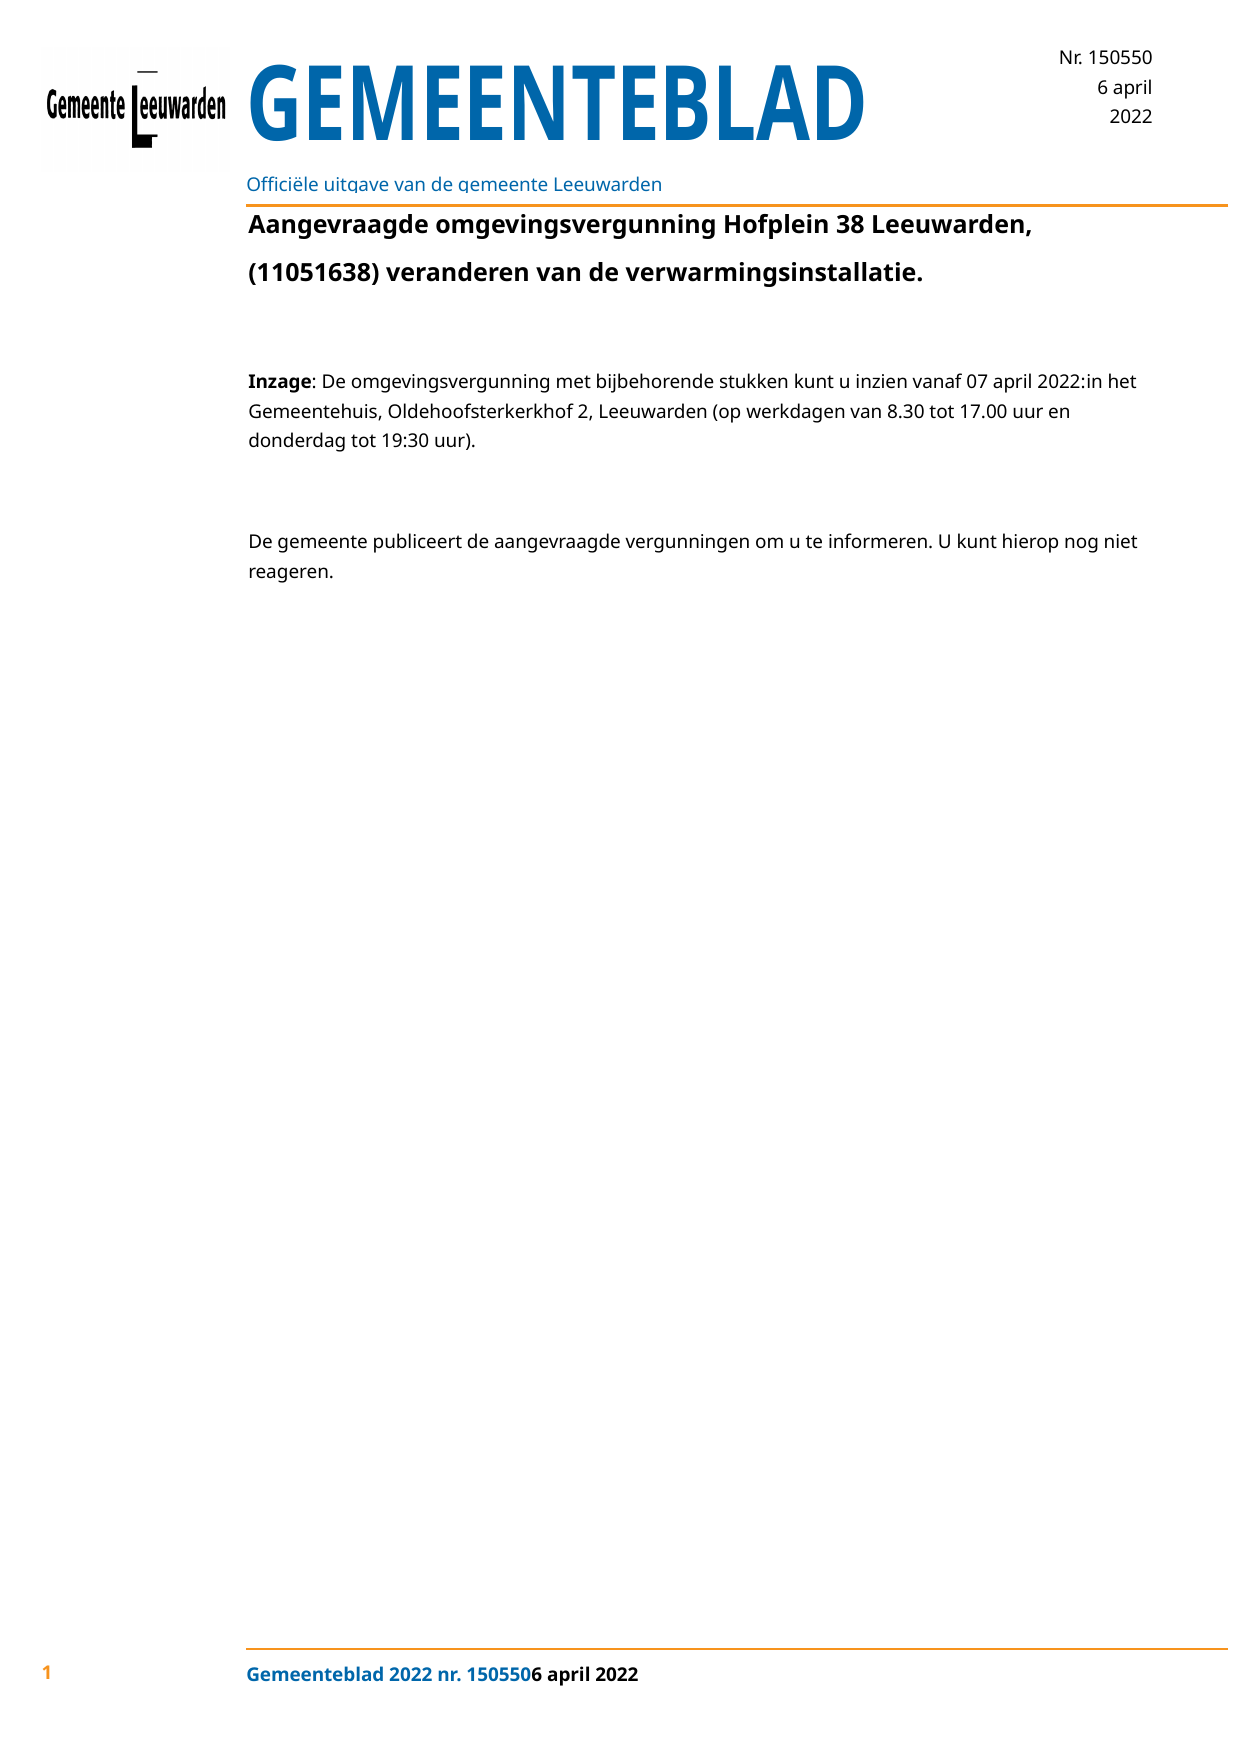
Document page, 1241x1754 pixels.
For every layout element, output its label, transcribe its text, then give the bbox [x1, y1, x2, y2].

picture [41, 47, 231, 172]
text Inzage: De omgevingsvergunning met bijbehorende stukken kunt u inzien vanaf 07 april 2022:in het Gemeentehuis, Oldehoofsterkerkhof 2, Leeuwarden (op werkdagen van 8.30 tot 17.00 uur en donderdag tot 19:30 uur). [248, 368, 1152, 453]
text De gemeente publiceert de aangevraagde vergunningen om u te informeren. U kunt hierop nog niet reageren. [248, 528, 1152, 584]
text Aangevraagde omgevingsvergunning Hofplein 38 Leeuwarden, (11051638) veranderen van de verwarmingsinstallatie. [248, 207, 1152, 288]
